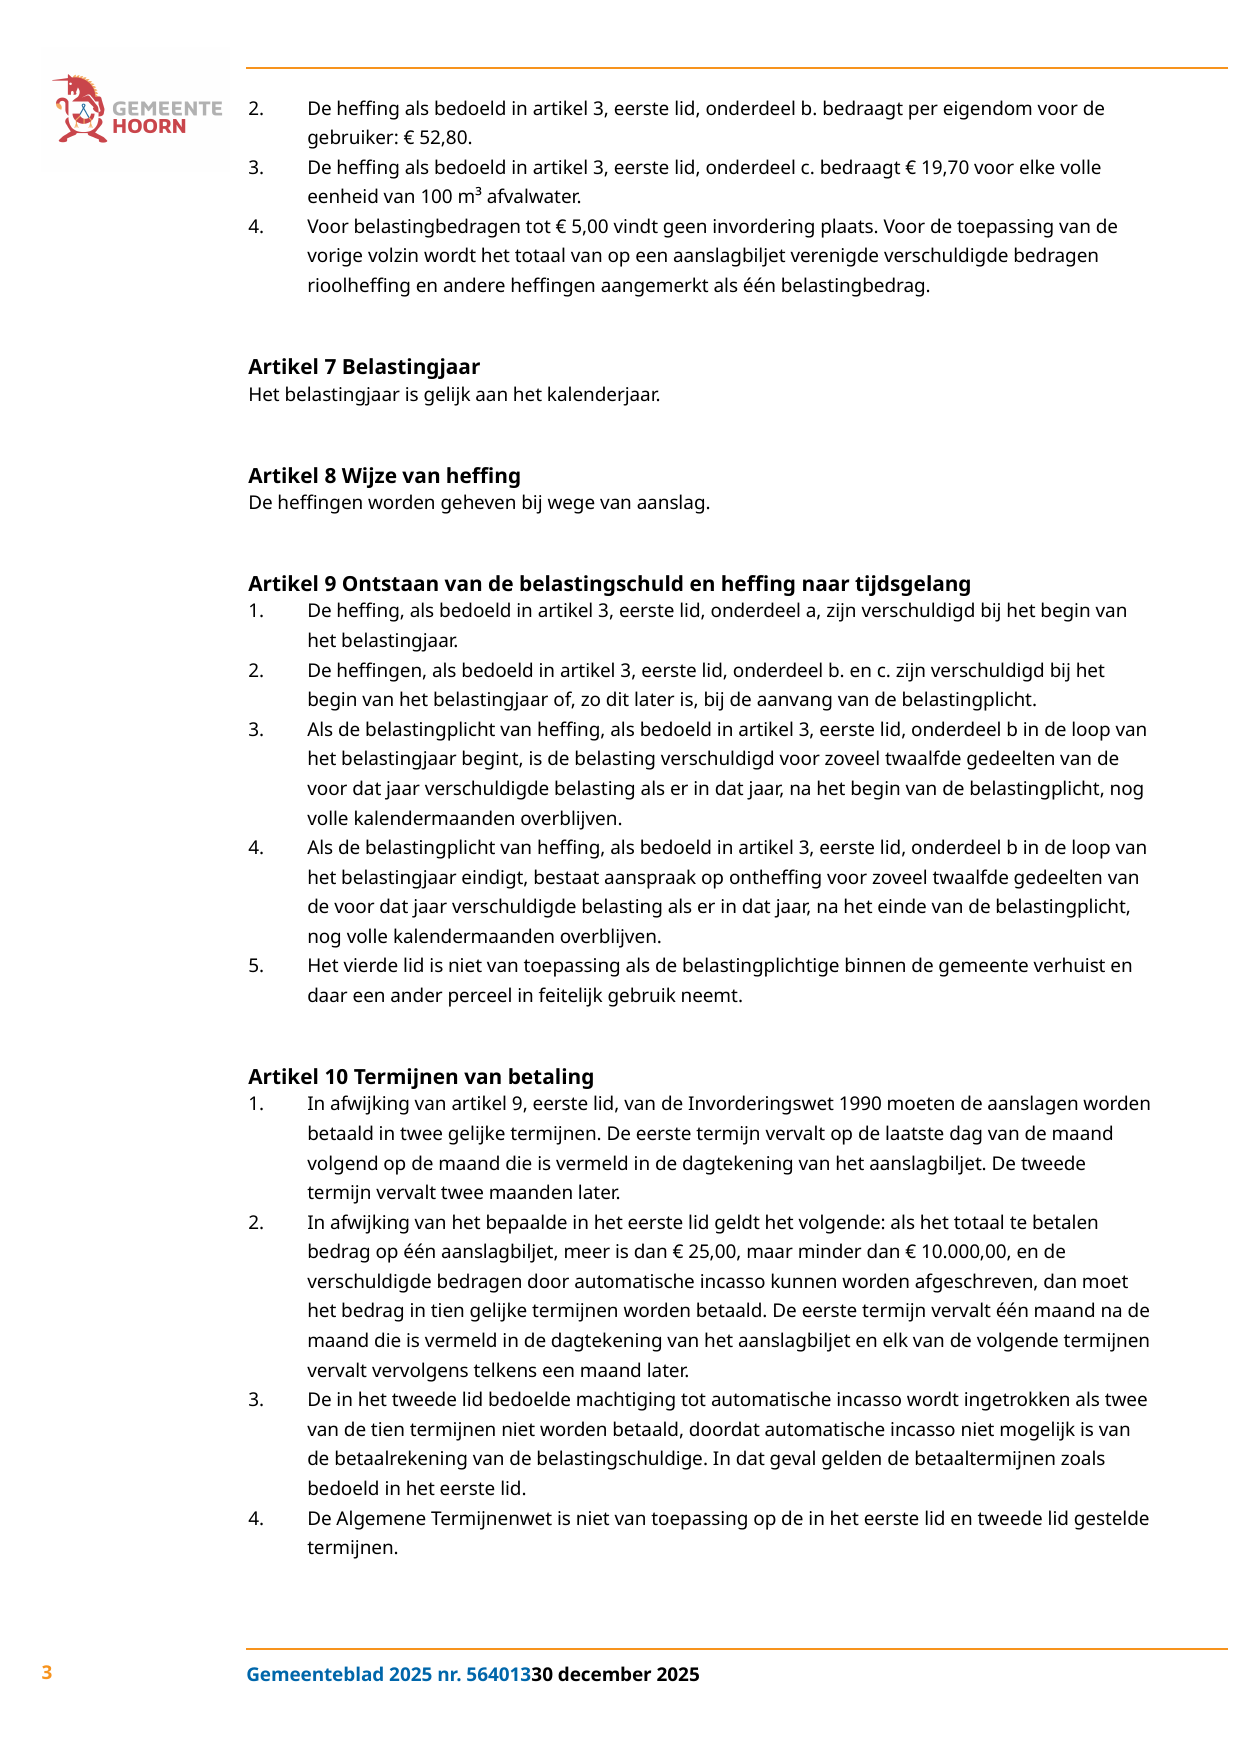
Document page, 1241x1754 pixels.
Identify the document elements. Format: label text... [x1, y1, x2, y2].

list De in het tweede lid bedoelde machtiging tot automatische incasso wordt ingetrokken als twee van de tien termijnen niet worden betaald, doordat automatische incasso niet mogelijk is van de betaalrekening van de belastingschuldige. In dat geval gelden de betaaltermijnen zoals bedoeld in het eerste lid. [248, 1386, 1152, 1501]
text Artikel 10 Termijnen van betaling [248, 1062, 1152, 1091]
list In afwijking van het bepaalde in het eerste lid geldt het volgende: als het totaal te betalen bedrag op één aanslagbiljet, meer is dan € 25,00, maar minder dan € 10.000,00, en de verschuldigde bedragen door automatische incasso kunnen worden afgeschreven, dan moet het bedrag in tien gelijke termijnen worden betaald. De eerste termijn vervalt één maand na de maand die is vermeld in de dagtekening van het aanslagbiljet en elk van de volgende termijnen vervalt vervolgens telkens een maand later. [248, 1209, 1152, 1383]
list Als de belastingplicht van heffing, als bedoeld in artikel 3, eerste lid, onderdeel b in de loop van het belastingjaar begint, is de belasting verschuldigd voor zoveel twaalfde gedeelten van de voor dat jaar verschuldigde belasting als er in dat jaar, na het begin van de belastingplicht, nog volle kalendermaanden overblijven. [248, 716, 1152, 830]
list Het vierde lid is niet van toepassing als de belastingplichtige binnen de gemeente verhuist en daar een ander perceel in feitelijk gebruik neemt. [248, 953, 1152, 1008]
text Artikel 7 Belastingjaar [248, 352, 1152, 381]
picture [41, 47, 231, 172]
list De heffing, als bedoeld in artikel 3, eerste lid, onderdeel a, zijn verschuldigd bij het begin van het belastingjaar. [248, 598, 1152, 653]
list De heffing als bedoeld in artikel 3, eerste lid, onderdeel c. bedraagt € 19,70 voor elke volle eenheid van 100 m³ afvalwater. [248, 154, 1152, 209]
text Het belastingjaar is gelijk aan het kalenderjaar. [248, 381, 1152, 406]
list De heffing als bedoeld in artikel 3, eerste lid, onderdeel b. bedraagt per eigendom voor de gebruiker: € 52,80. [248, 95, 1152, 150]
text De heffingen worden geheven bij wege van aanslag. [248, 489, 1152, 515]
list In afwijking van artikel 9, eerste lid, van de Invorderingswet 1990 moeten de aanslagen worden betaald in twee gelijke termijnen. De eerste termijn vervalt op de laatste dag van de maand volgend op de maand die is vermeld in de dagtekening van het aanslagbiljet. De tweede termijn vervalt twee maanden later. [248, 1091, 1152, 1205]
list De heffingen, als bedoeld in artikel 3, eerste lid, onderdeel b. en c. zijn verschuldigd bij het begin van het belastingjaar of, zo dit later is, bij de aanvang van de belastingplicht. [248, 657, 1152, 712]
text Artikel 8 Wijze van heffing [248, 461, 1152, 489]
text Artikel 9 Ontstaan van de belastingschuld en heffing naar tijdsgelang [248, 569, 1152, 598]
list Voor belastingbedragen tot € 5,00 vindt geen invordering plaats. Voor de toepassing van de vorige volzin wordt het totaal van op een aanslagbiljet verenigde verschuldigde bedragen rioolheffing en andere heffingen aangemerkt als één belastingbedrag. [248, 213, 1152, 298]
list De Algemene Termijnenwet is niet van toepassing op de in het eerste lid en tweede lid gestelde termijnen. [248, 1505, 1152, 1560]
list Als de belastingplicht van heffing, als bedoeld in artikel 3, eerste lid, onderdeel b in de loop van het belastingjaar eindigt, bestaat aanspraak op ontheffing voor zoveel twaalfde gedeelten van de voor dat jaar verschuldigde belasting als er in dat jaar, na het einde van de belastingplicht, nog volle kalendermaanden overblijven. [248, 834, 1152, 949]
